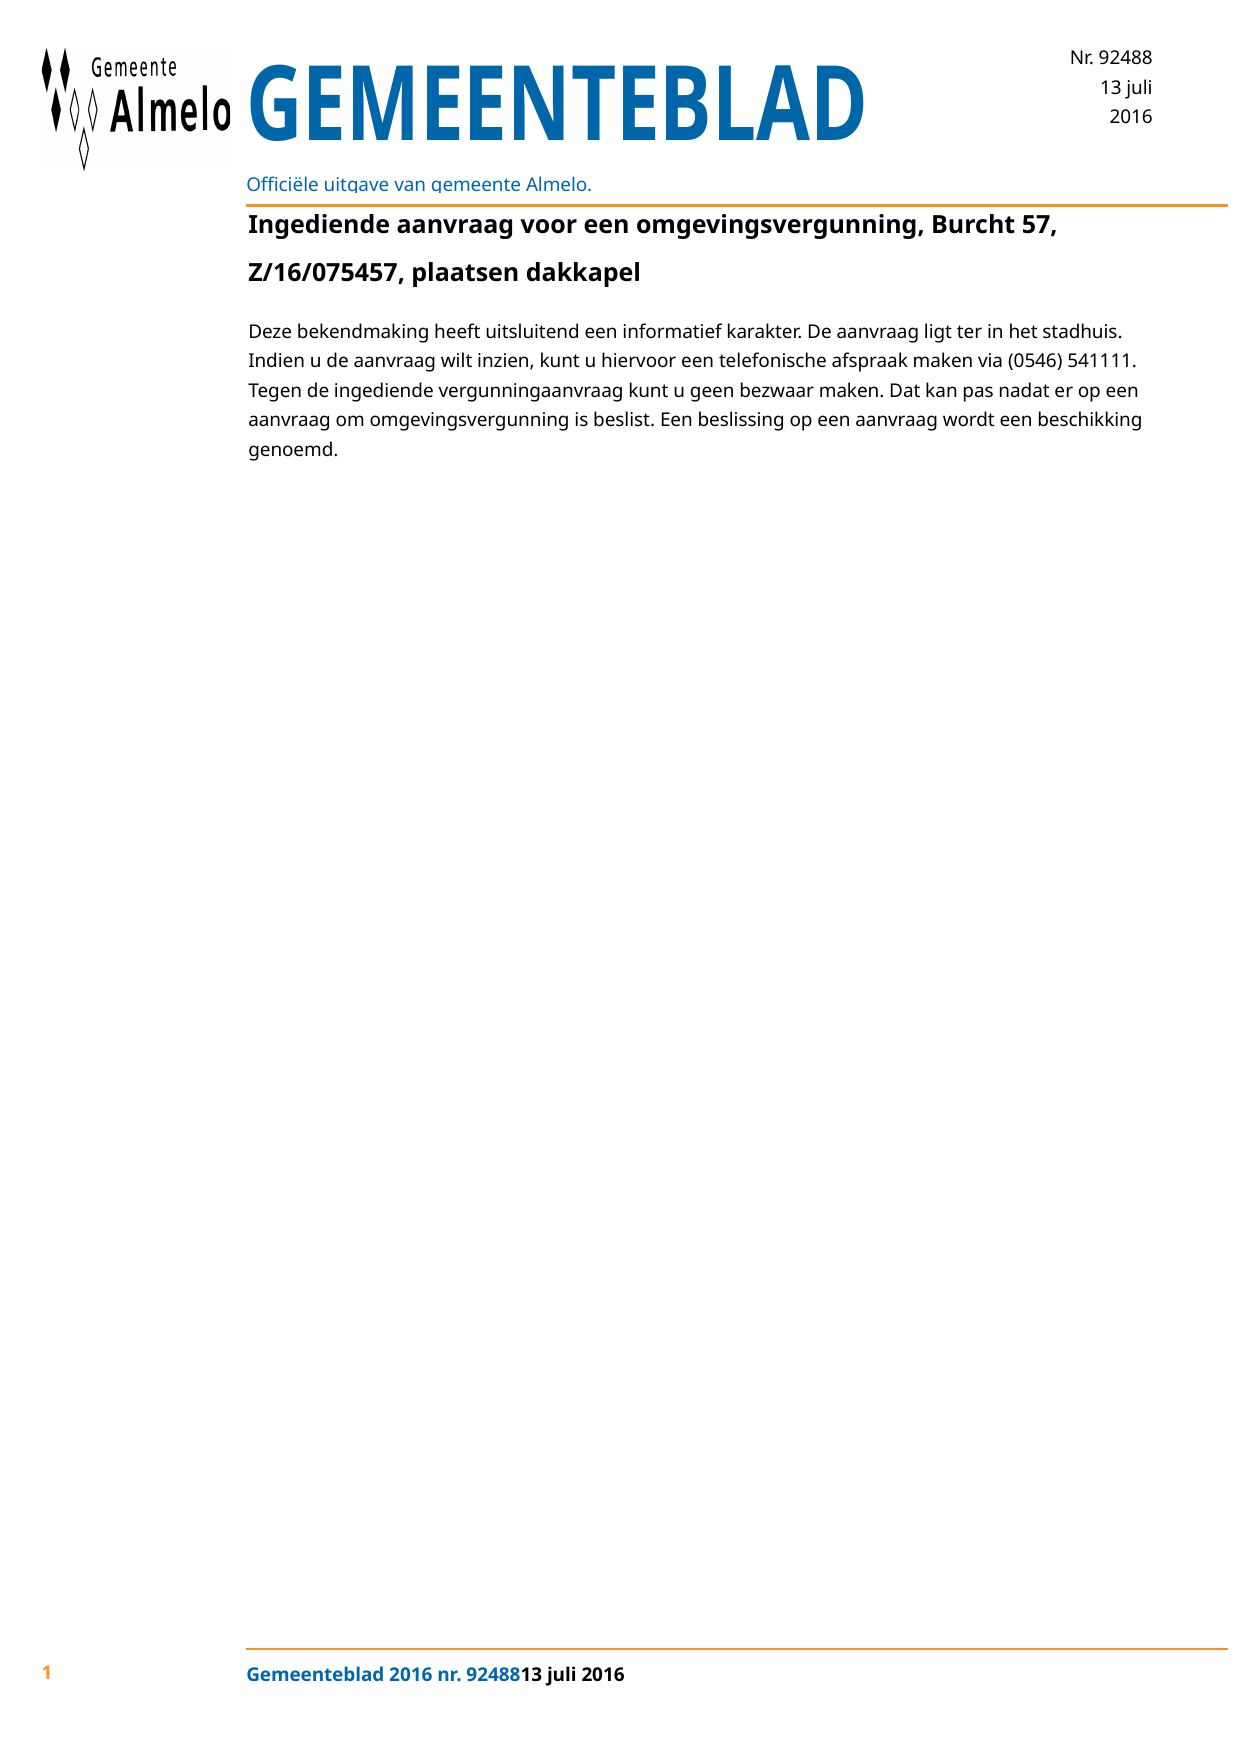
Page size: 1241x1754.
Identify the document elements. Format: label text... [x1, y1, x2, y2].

text Deze bekendmaking heeft uitsluitend een informatief karakter. De aanvraag ligt ter in het stadhuis. Indien u de aanvraag wilt inzien, kunt u hiervoor een telefonische afspraak maken via (0546) 541111. Tegen de ingediende vergunningaanvraag kunt u geen bezwaar maken. Dat kan pas nadat er op een aanvraag om omgevingsvergunning is beslist. Een beslissing op een aanvraag wordt een beschikking genoemd. [248, 318, 1152, 462]
picture [41, 47, 231, 172]
text Ingediende aanvraag voor een omgevingsvergunning, Burcht 57, Z/16/075457, plaatsen dakkapel [248, 207, 1152, 288]
